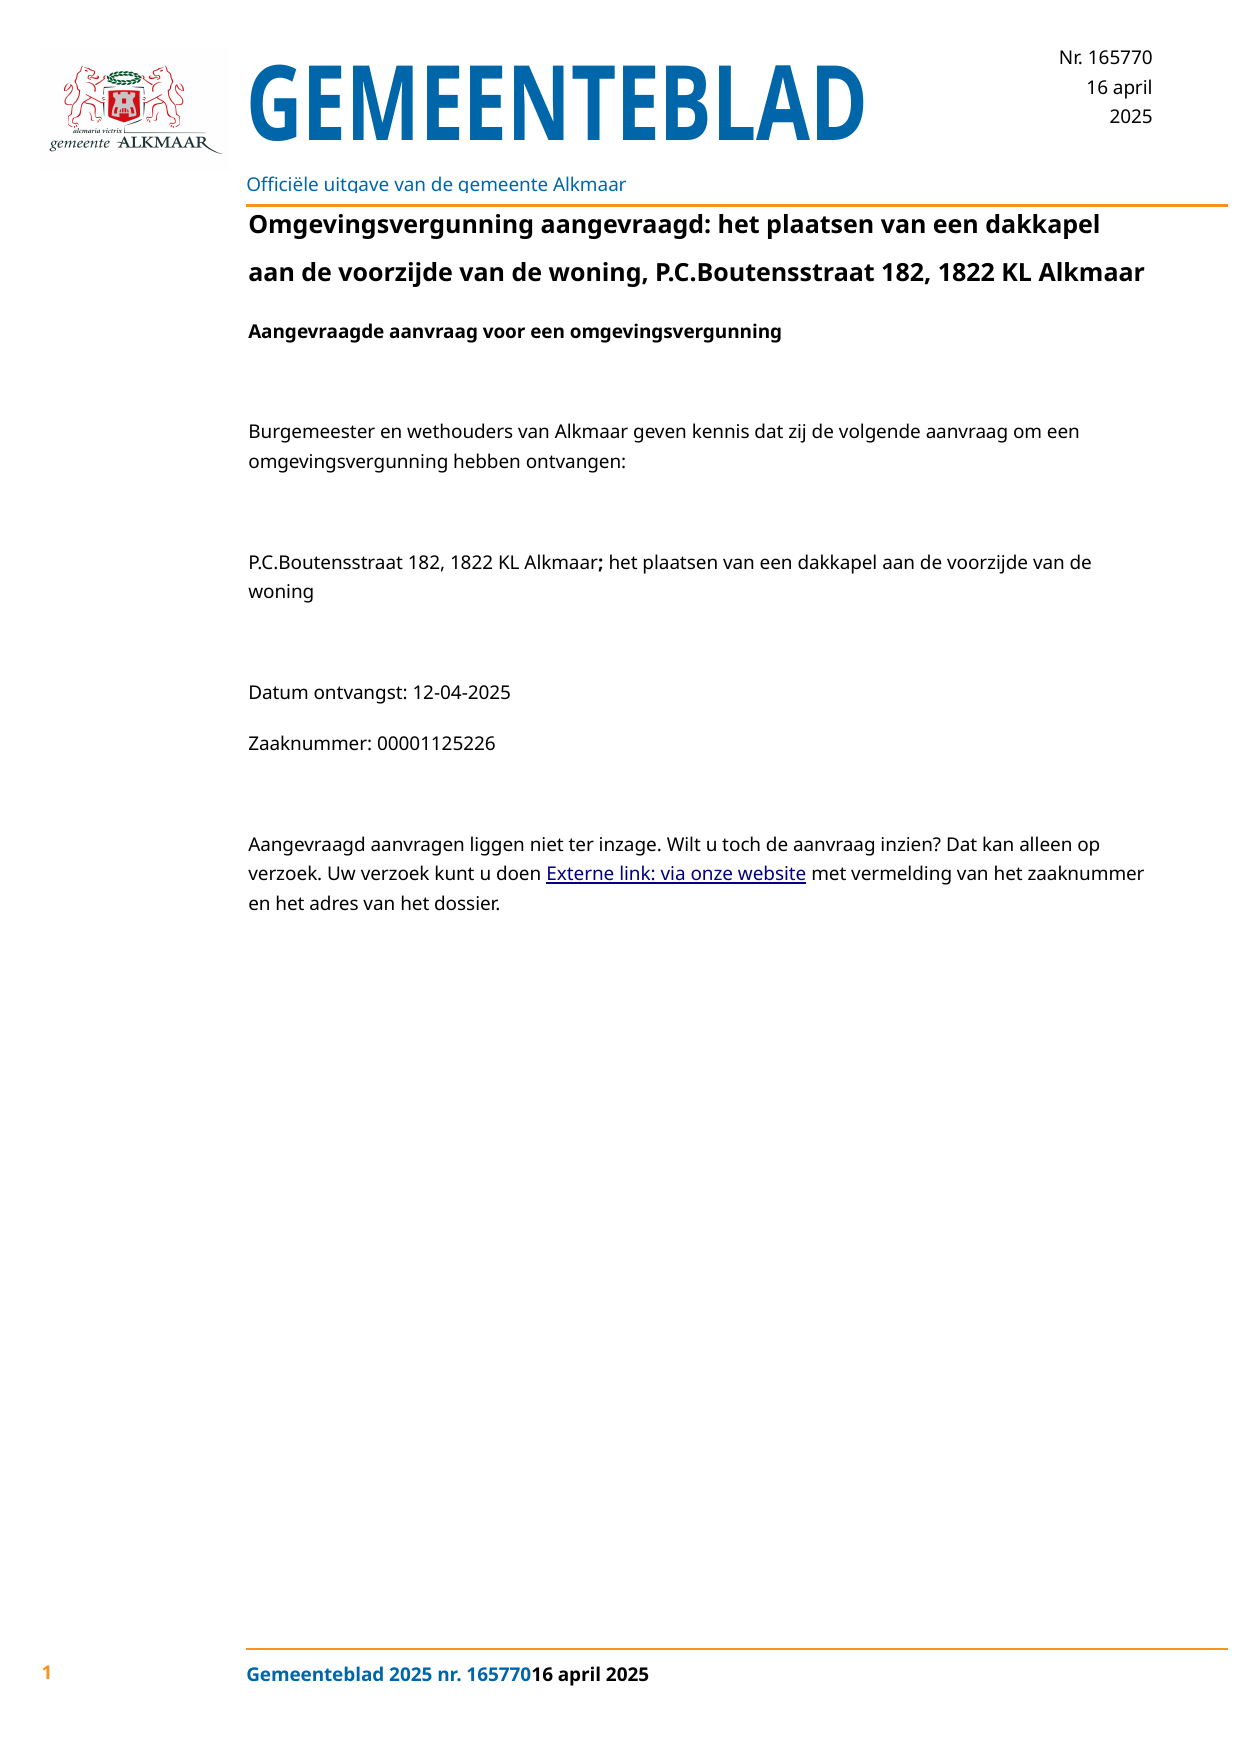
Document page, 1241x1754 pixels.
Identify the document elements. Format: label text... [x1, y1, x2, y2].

picture [41, 47, 231, 172]
text Zaaknummer: 00001125226 [248, 730, 1152, 756]
text Omgevingsvergunning aangevraagd: het plaatsen van een dakkapel aan de voorzijde van de woning, P.C.Boutensstraat 182, 1822 KL Alkmaar [248, 207, 1152, 288]
text Aangevraagde aanvraag voor een omgevingsvergunning [248, 318, 1152, 344]
text Datum ontvangst: 12-04-2025 [248, 679, 1152, 705]
text Burgemeester en wethouders van Alkmaar geven kennis dat zij de volgende aanvraag om een omgevingsvergunning hebben ontvangen: [248, 419, 1152, 474]
text P.C.Boutensstraat 182, 1822 KL Alkmaar; het plaatsen van een dakkapel aan de voorzijde van de woning [248, 549, 1152, 604]
text Aangevraagd aanvragen liggen niet ter inzage. Wilt u toch de aanvraag inzien? Dat kan alleen op verzoek. Uw verzoek kunt u doen Externe link: via onze website met vermelding van het zaaknummer en het adres van het dossier. [248, 831, 1152, 916]
